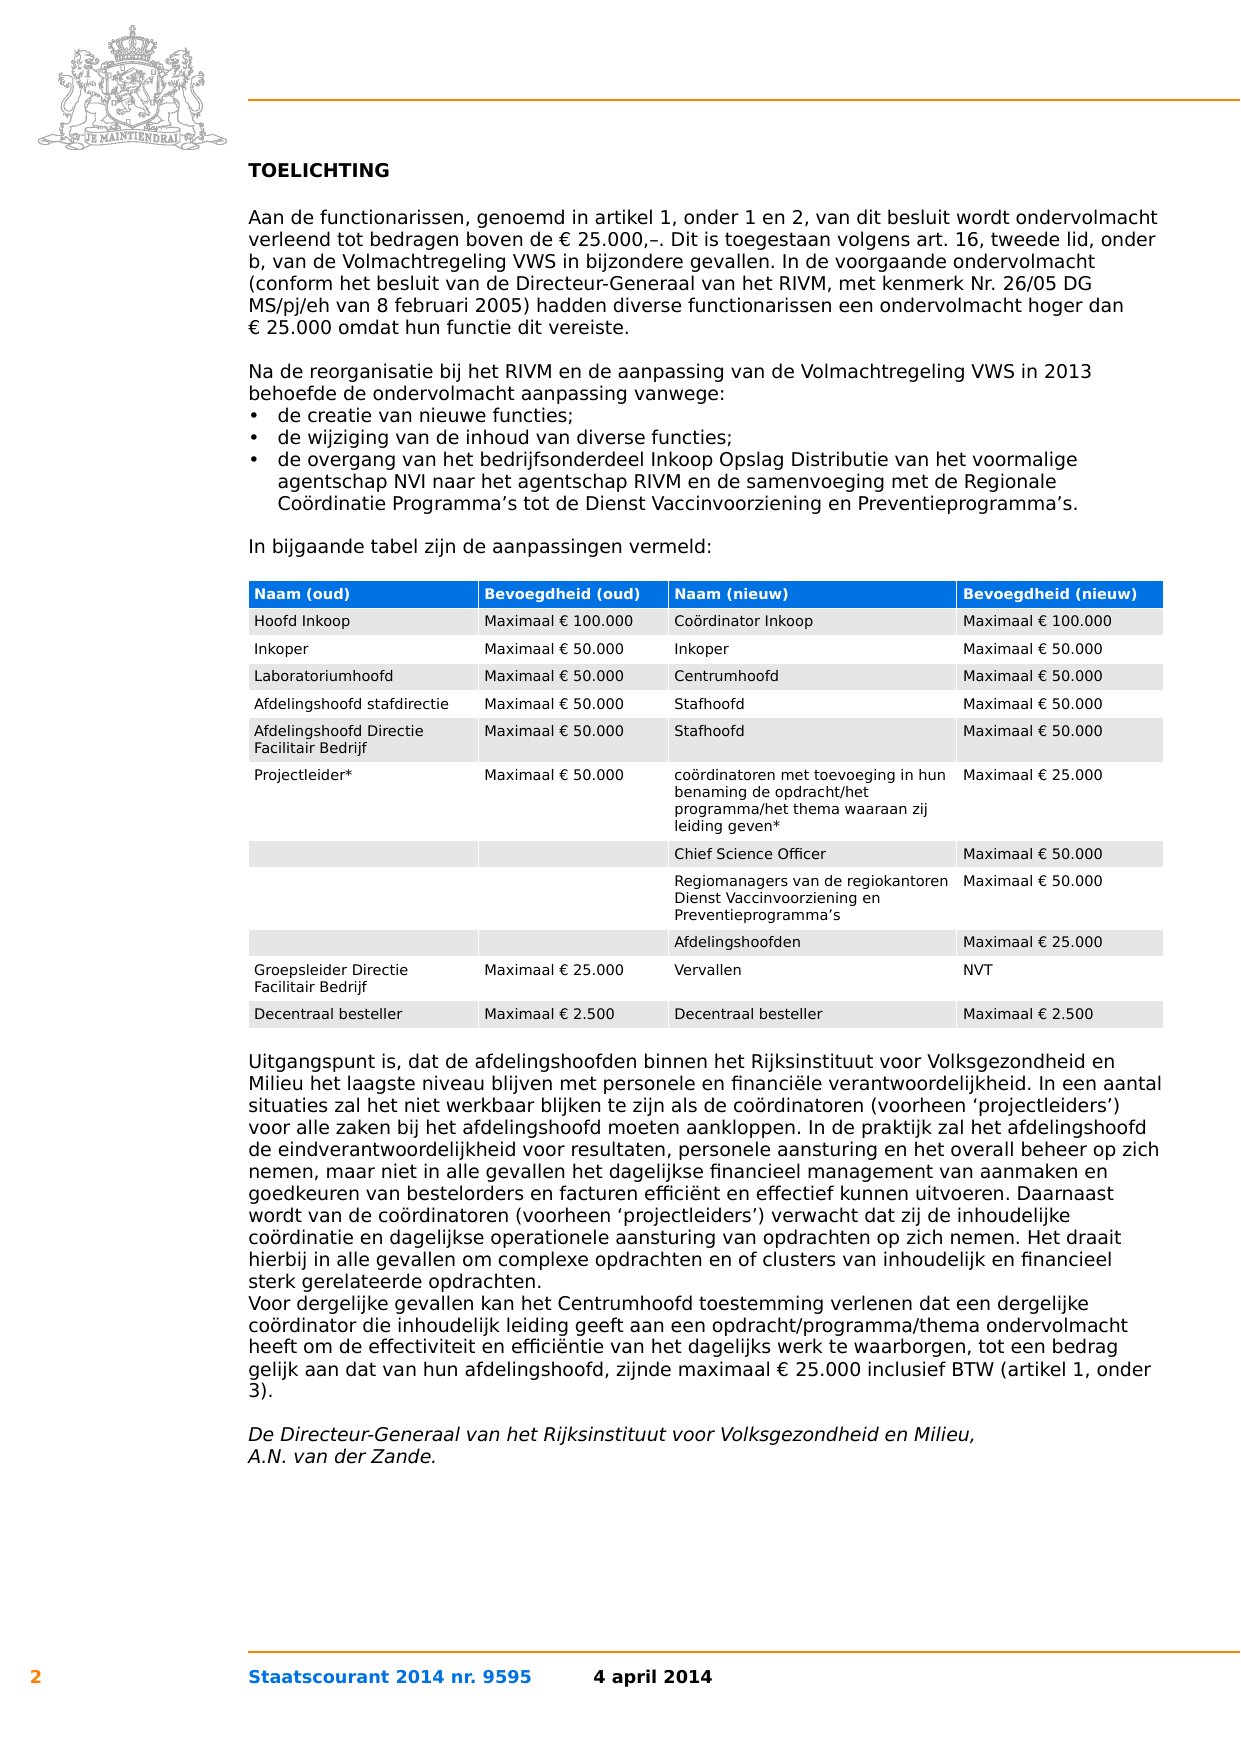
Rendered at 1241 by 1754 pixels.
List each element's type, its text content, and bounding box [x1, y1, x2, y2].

table_cell Regiomanagers van de regiokantoren Dienst Vaccinvoorziening en Preventieprogramma’s [669, 868, 956, 929]
table_cell Maximaal € 50.000 [479, 763, 668, 840]
table_cell Maximaal € 25.000 [957, 930, 1163, 956]
table_cell Inkoper [669, 636, 956, 662]
text In bijgaande tabel zijn de aanpassingen vermeld: [248, 536, 1163, 558]
table_cell Maximaal € 25.000 [957, 763, 1163, 840]
table_cell coördinatoren met toevoeging in hun benaming de opdracht/het programma/het thema waaraan zij leiding geven* [669, 763, 956, 840]
table_cell Stafhoofd [669, 718, 956, 762]
table_cell Afdelingshoofd stafdirectie [249, 691, 478, 717]
table_cell [249, 868, 478, 929]
table_cell Groepsleider Directie Facilitair Bedrijf [249, 957, 478, 1000]
table_cell Maximaal € 50.000 [957, 664, 1163, 690]
table_cell Afdelingshoofden [669, 930, 956, 956]
table_cell Centrumhoofd [669, 664, 956, 690]
table_cell Maximaal € 50.000 [479, 664, 668, 690]
text • de wijziging van de inhoud van diverse functies; [248, 427, 1163, 448]
text Voor dergelijke gevallen kan het Centrumhoofd toestemming verlenen dat een dergelijke coördinator die inhoudelijk leiding geeft aan een opdracht/programma/thema ondervolmacht heeft om de effectiviteit en efficiëntie van het dagelijks werk te waarborgen, tot een bedrag gelijk aan dat van hun afdelingshoofd, zijnde maximaal € 25.000 inclusief BTW (artikel 1, onder 3). [248, 1292, 1163, 1402]
picture [38, 25, 227, 150]
subtitle TOELICHTING [248, 160, 1163, 182]
table_cell Afdelingshoofd Directie Facilitair Bedrijf [249, 718, 478, 762]
table_cell Decentraal besteller [249, 1001, 478, 1028]
table_cell Maximaal € 100.000 [957, 609, 1163, 635]
table_cell Maximaal € 50.000 [957, 636, 1163, 662]
table_cell [479, 868, 668, 929]
table_cell Coördinator Inkoop [669, 609, 956, 635]
table_cell Maximaal € 50.000 [957, 691, 1163, 717]
table_cell Maximaal € 50.000 [957, 841, 1163, 867]
table_cell Chief Science Officer [669, 841, 956, 867]
table_cell Decentraal besteller [669, 1001, 956, 1028]
table_cell Maximaal € 25.000 [479, 957, 668, 1000]
table_header Naam (oud) [249, 581, 478, 608]
table_cell Maximaal € 50.000 [957, 718, 1163, 762]
table_cell [249, 930, 478, 956]
text • de overgang van het bedrijfsonderdeel Inkoop Opslag Distributie van het voormalige agentschap NVI naar het agentschap RIVM en de samenvoeging met de Regionale Coördinatie Programma’s tot de Dienst Vaccinvoorziening en Preventieprogramma’s. [248, 448, 1163, 514]
table_cell Projectleider* [249, 763, 478, 840]
table_cell Maximaal € 2.500 [479, 1001, 668, 1028]
table_cell Maximaal € 50.000 [957, 868, 1163, 929]
table_cell Maximaal € 50.000 [479, 691, 668, 717]
text De Directeur-Generaal van het Rijksinstituut voor Volksgezondheid en Milieu, A.N. van der Zande. [248, 1424, 1163, 1468]
table_header Bevoegdheid (nieuw) [957, 581, 1163, 608]
text Na de reorganisatie bij het RIVM en de aanpassing van de Volmachtregeling VWS in 2013 behoefde de ondervolmacht aanpassing vanwege: [248, 361, 1163, 404]
table_cell Stafhoofd [669, 691, 956, 717]
table_cell Maximaal € 2.500 [957, 1001, 1163, 1028]
text Uitgangspunt is, dat de afdelingshoofden binnen het Rijksinstituut voor Volksgezondheid en Milieu het laagste niveau blijven met personele en financiële verantwoordelijkheid. In een aantal situaties zal het niet werkbaar blijken te zijn als de coördinatoren (voorheen ‘projectleiders’) voor alle zaken bij het afdelingshoofd moeten aankloppen. In de praktijk zal het afdelingshoofd de eindverantwoordelijkheid voor resultaten, personele aansturing en het overall beheer op zich nemen, maar niet in alle gevallen het dagelijkse financieel management van aanmaken en goedkeuren van bestelorders en facturen efficiënt en effectief kunnen uitvoeren. Daarnaast wordt van de coördinatoren (voorheen ‘projectleiders’) verwacht dat zij de inhoudelijke coördinatie en dagelijkse operationele aansturing van opdrachten op zich nemen. Het draait hierbij in alle gevallen om complexe opdrachten en of clusters van inhoudelijk en financieel sterk gerelateerde opdrachten. [248, 1051, 1163, 1292]
table_cell Maximaal € 50.000 [479, 636, 668, 662]
table_cell [479, 930, 668, 956]
table_header Bevoegdheid (oud) [479, 581, 668, 608]
table_cell NVT [957, 957, 1163, 1000]
text Aan de functionarissen, genoemd in artikel 1, onder 1 en 2, van dit besluit wordt ondervolmacht verleend tot bedragen boven de € 25.000,–. Dit is toegestaan volgens art. 16, tweede lid, onder b, van de Volmachtregeling VWS in bijzondere gevallen. In de voorgaande ondervolmacht (conform het besluit van de Directeur-Generaal van het RIVM, met kenmerk Nr. 26/05 DG MS/pj/eh van 8 februari 2005) hadden diverse functionarissen een ondervolmacht hoger dan € 25.000 omdat hun functie dit vereiste. [248, 207, 1163, 339]
table_cell Maximaal € 100.000 [479, 609, 668, 635]
text • de creatie van nieuwe functies; [248, 404, 1163, 427]
table_header Naam (nieuw) [669, 581, 956, 608]
table_cell Laboratoriumhoofd [249, 664, 478, 690]
table_cell Maximaal € 50.000 [479, 718, 668, 762]
table_cell [479, 841, 668, 867]
table_cell Inkoper [249, 636, 478, 662]
table_cell Hoofd Inkoop [249, 609, 478, 635]
table_cell Vervallen [669, 957, 956, 1000]
table_cell [249, 841, 478, 867]
